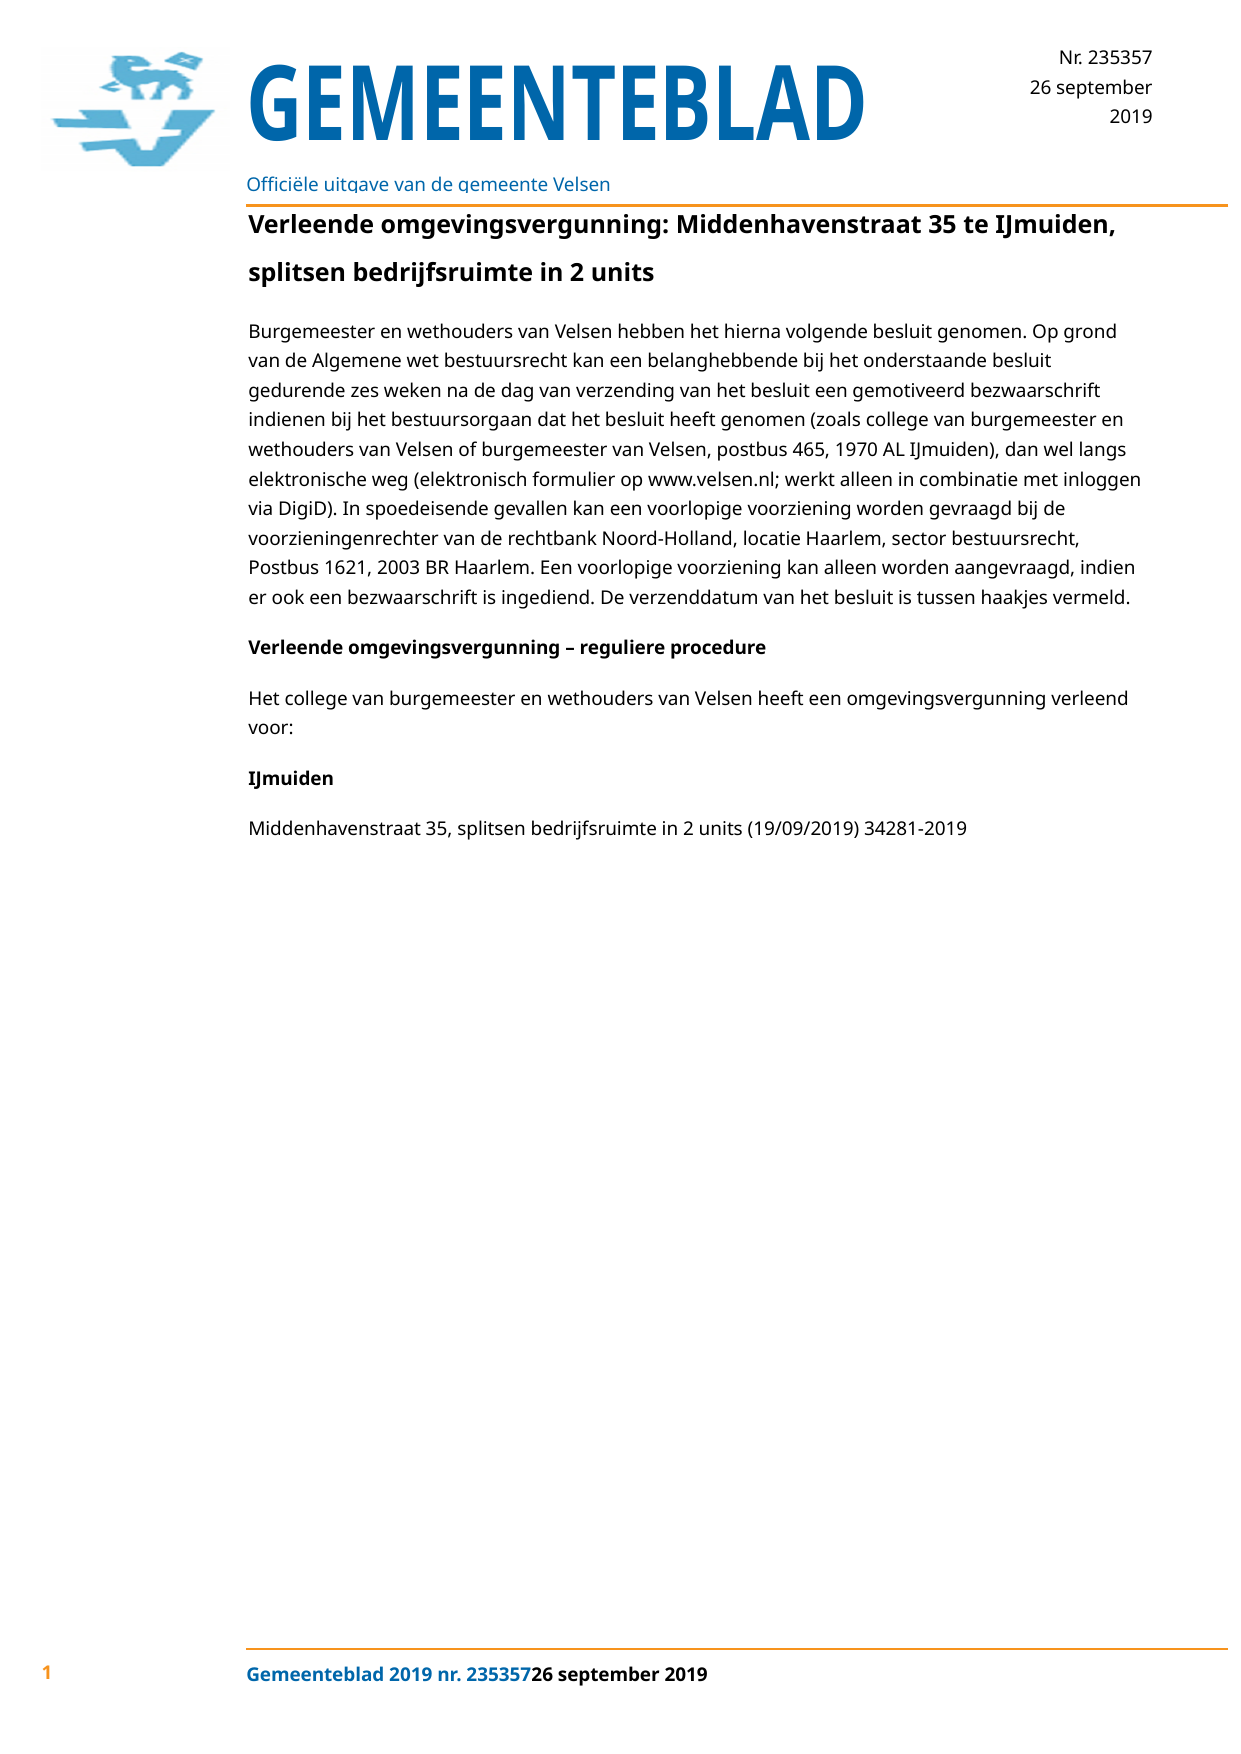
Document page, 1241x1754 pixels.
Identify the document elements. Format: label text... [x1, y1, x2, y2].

picture [41, 47, 231, 172]
text IJmuiden [248, 765, 1152, 791]
text Burgemeester en wethouders van Velsen hebben het hierna volgende besluit genomen. Op grond van de Algemene wet bestuursrecht kan een belanghebbende bij het onderstaande besluit gedurende zes weken na de dag van verzending van het besluit een gemotiveerd bezwaarschrift indienen bij het bestuursorgaan dat het besluit heeft genomen (zoals college van burgemeester en wethouders van Velsen of burgemeester van Velsen, postbus 465, 1970 AL IJmuiden), dan wel langs elektronische weg (elektronisch formulier op www.velsen.nl; werkt alleen in combinatie met inloggen via DigiD). In spoedeisende gevallen kan een voorlopige voorziening worden gevraagd bij de voorzieningenrechter van de rechtbank Noord-Holland, locatie Haarlem, sector bestuursrecht, Postbus 1621, 2003 BR Haarlem. Een voorlopige voorziening kan alleen worden aangevraagd, indien er ook een bezwaarschrift is ingediend. De verzenddatum van het besluit is tussen haakjes vermeld. [248, 318, 1152, 610]
text Verleende omgevingsvergunning: Middenhavenstraat 35 te IJmuiden, splitsen bedrijfsruimte in 2 units [248, 207, 1152, 288]
text Middenhavenstraat 35, splitsen bedrijfsruimte in 2 units (19/09/2019) 34281-2019 [248, 815, 1152, 841]
text Het college van burgemeester en wethouders van Velsen heeft een omgevingsvergunning verleend voor: [248, 685, 1152, 740]
text Verleende omgevingsvergunning – reguliere procedure [248, 634, 1152, 660]
